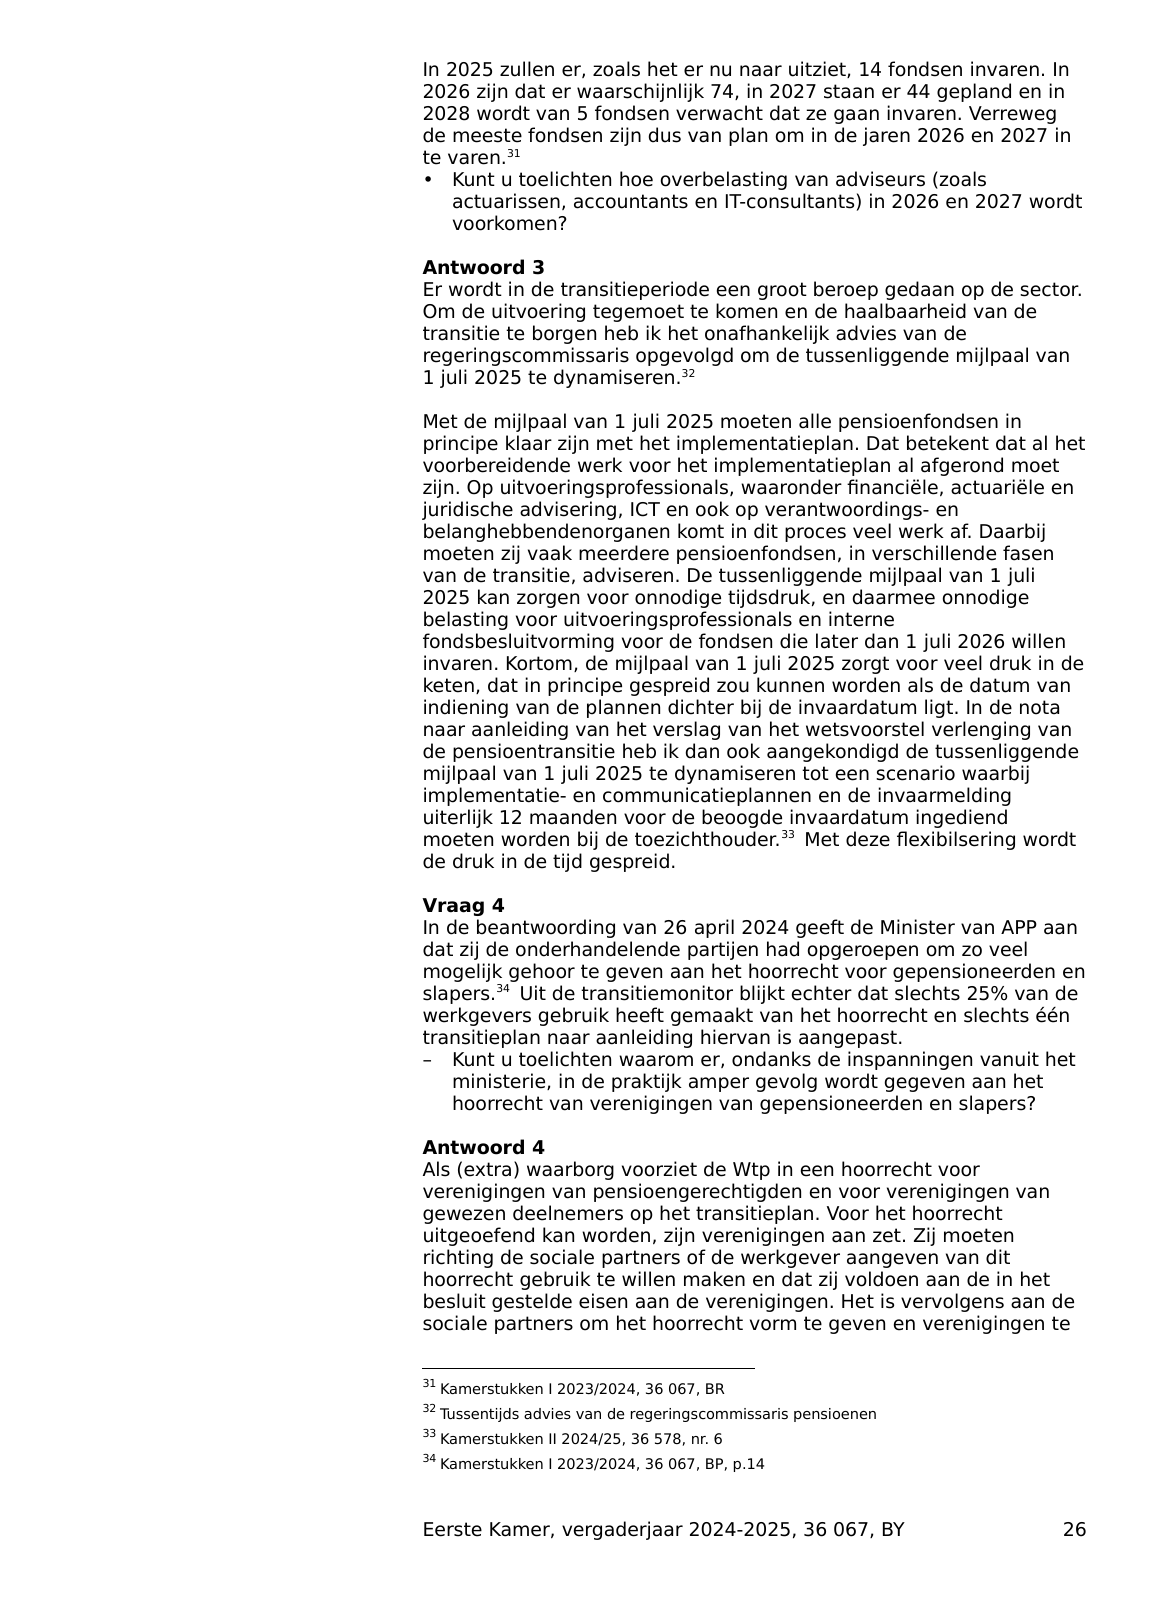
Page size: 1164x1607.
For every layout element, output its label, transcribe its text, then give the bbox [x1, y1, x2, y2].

text – Kunt u toelichten waarom er, ondanks de inspanningen vanuit het ministerie, in de praktijk amper gevolg wordt gegeven aan het hoorrecht van verenigingen van gepensioneerden en slapers? [422, 1049, 1087, 1115]
text Tussentijds advies van de regeringscommissaris pensioenen [422, 1402, 1087, 1424]
text Antwoord 3 [422, 257, 1087, 279]
text Als (extra) waarborg voorziet de Wtp in een hoorrecht voor verenigingen van pensioengerechtigden en voor verenigingen van gewezen deelnemers op het transitieplan. Voor het hoorrecht uitgeoefend kan worden, zijn verenigingen aan zet. Zij moeten richting de sociale partners of de werkgever aangeven van dit hoorrecht gebruik te willen maken en dat zij voldoen aan de in het besluit gestelde eisen aan de verenigingen. Het is vervolgens aan de sociale partners om het hoorrecht vorm te geven en verenigingen te [422, 1159, 1087, 1335]
text Kamerstukken I 2023/2024, 36 067, BP, p.14 [422, 1452, 1087, 1474]
text Antwoord 4 [422, 1137, 1087, 1159]
text Er wordt in de transitieperiode een groot beroep gedaan op de sector. Om de uitvoering tegemoet te komen en de haalbaarheid van de transitie te borgen heb ik het onafhankelijk advies van de regeringscommissaris opgevolgd om de tussenliggende mijlpaal van 1 juli 2025 te dynamiseren. [422, 279, 1087, 389]
text In 2025 zullen er, zoals het er nu naar uitziet, 14 fondsen invaren. In 2026 zijn dat er waarschijnlijk 74, in 2027 staan er 44 gepland en in 2028 wordt van 5 fondsen verwacht dat ze gaan invaren. Verreweg de meeste fondsen zijn dus van plan om in de jaren 2026 en 2027 in te varen. [422, 59, 1087, 169]
text Kamerstukken II 2024/25, 36 578, nr. 6 [422, 1427, 1087, 1449]
text Vraag 4 [422, 895, 1087, 917]
text • Kunt u toelichten hoe overbelasting van adviseurs (zoals actuarissen, accountants en IT-consultants) in 2026 en 2027 wordt voorkomen? [422, 169, 1087, 235]
text Met de mijlpaal van 1 juli 2025 moeten alle pensioenfondsen in principe klaar zijn met het implementatieplan. Dat betekent dat al het voorbereidende werk voor het implementatieplan al afgerond moet zijn. Op uitvoeringsprofessionals, waaronder financiële, actuariële en juridische advisering, ICT en ook op verantwoordings- en belanghebbendenorganen komt in dit proces veel werk af. Daarbij moeten zij vaak meerdere pensioenfondsen, in verschillende fasen van de transitie, adviseren. De tussenliggende mijlpaal van 1 juli 2025 kan zorgen voor onnodige tijdsdruk, en daarmee onnodige belasting voor uitvoeringsprofessionals en interne fondsbesluitvorming voor de fondsen die later dan 1 juli 2026 willen invaren. Kortom, de mijlpaal van 1 juli 2025 zorgt voor veel druk in de keten, dat in principe gespreid zou kunnen worden als de datum van indiening van de plannen dichter bij de invaardatum ligt. In de nota naar aanleiding van het verslag van het wetsvoorstel verlenging van de pensioentransitie heb ik dan ook aangekondigd de tussenliggende mijlpaal van 1 juli 2025 te dynamiseren tot een scenario waarbij implementatie- en communicatieplannen en de invaarmelding uiterlijk 12 maanden voor de beoogde invaardatum ingediend moeten worden bij de toezichthouder. Met deze flexibilsering wordt de druk in de tijd gespreid. [422, 411, 1087, 873]
text In de beantwoording van 26 april 2024 geeft de Minister van APP aan dat zij de onderhandelende partijen had opgeroepen om zo veel mogelijk gehoor te geven aan het hoorrecht voor gepensioneerden en slapers. Uit de transitiemonitor blijkt echter dat slechts 25% van de werkgevers gebruik heeft gemaakt van het hoorrecht en slechts één transitieplan naar aanleiding hiervan is aangepast. [422, 917, 1087, 1049]
text Kamerstukken I 2023/2024, 36 067, BR [422, 1377, 1087, 1399]
